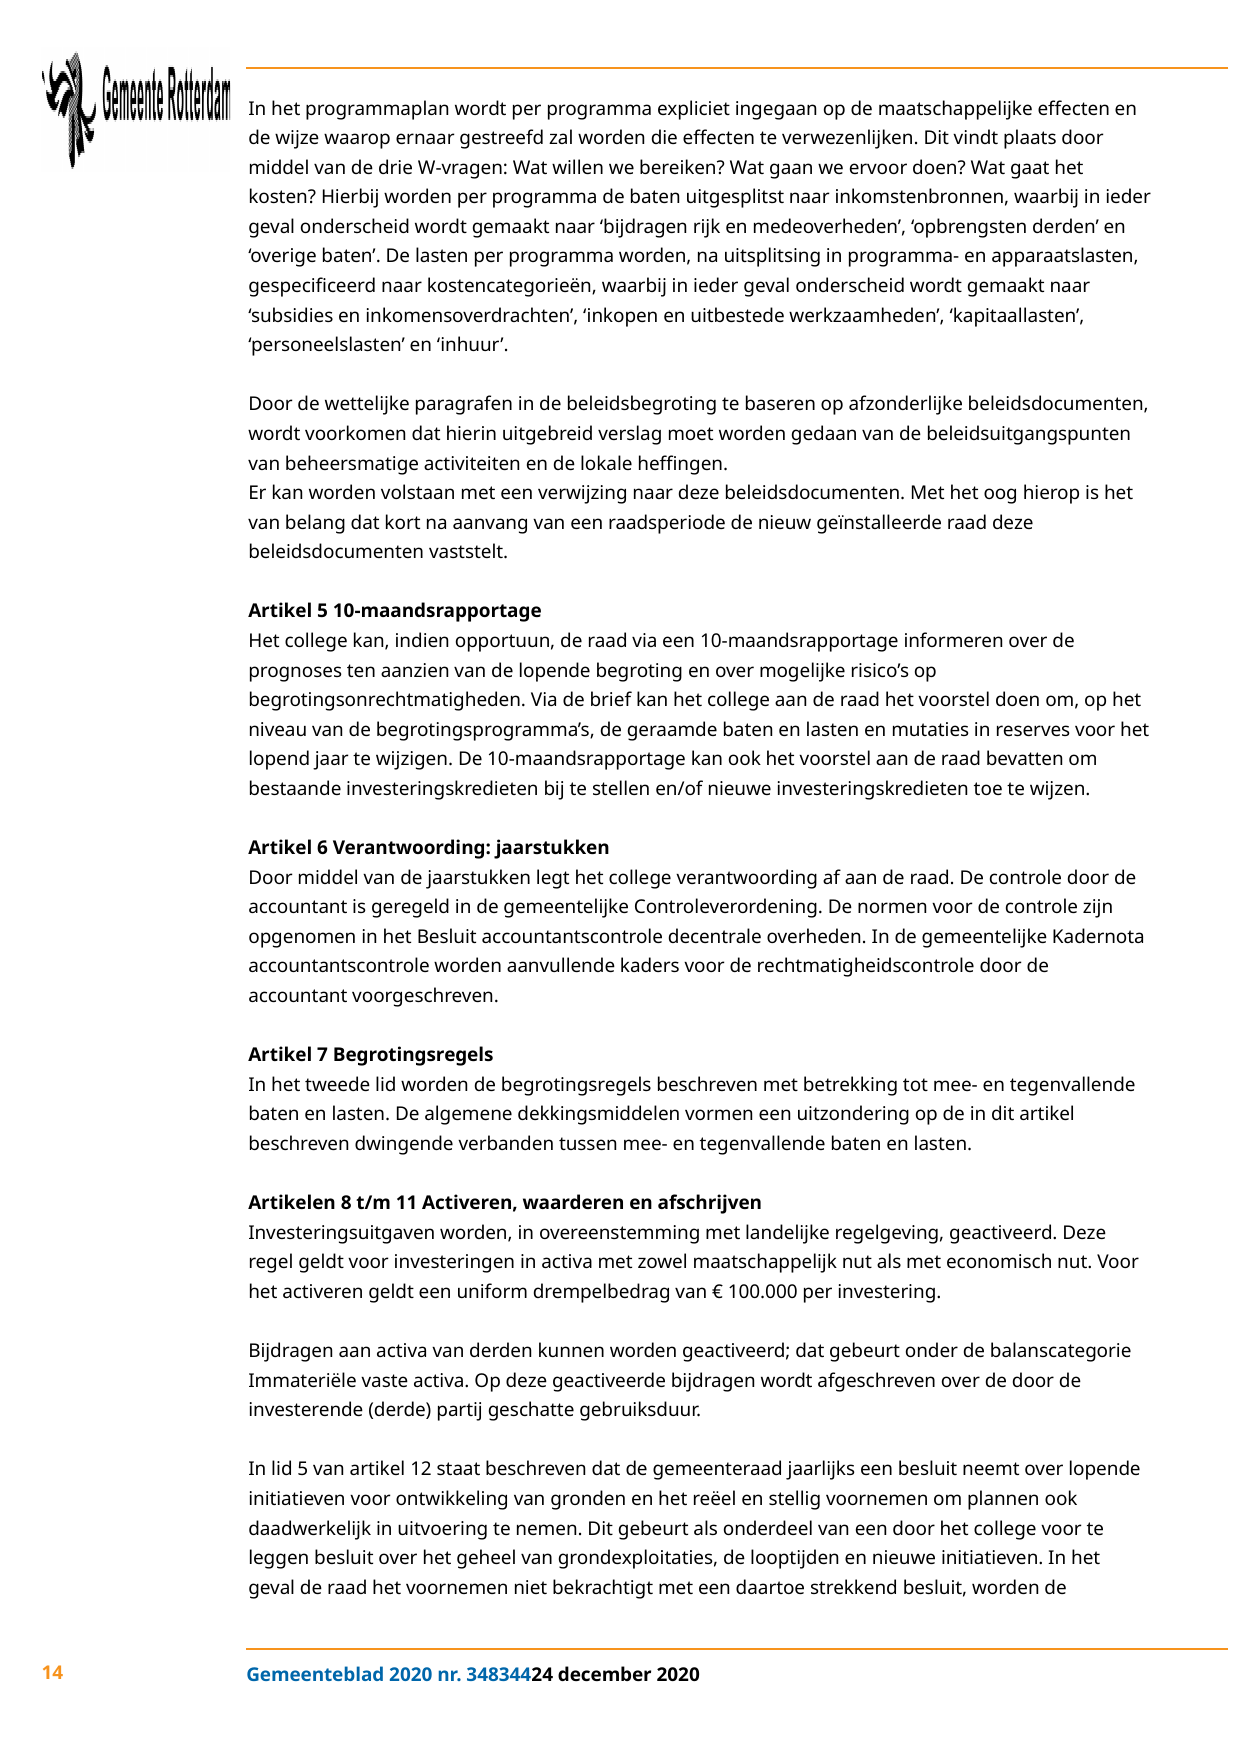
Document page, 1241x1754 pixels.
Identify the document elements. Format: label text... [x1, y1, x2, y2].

text Er kan worden volstaan met een verwijzing naar deze beleidsdocumenten. Met het oog hierop is het van belang dat kort na aanvang van een raadsperiode de nieuw geïnstalleerde raad deze beleidsdocumenten vaststelt. [248, 479, 1152, 564]
text Investeringsuitgaven worden, in overeenstemming met landelijke regelgeving, geactiveerd. Deze regel geldt voor investeringen in activa met zowel maatschappelijk nut als met economisch nut. Voor het activeren geldt een uniform drempelbedrag van € 100.000 per investering. [248, 1219, 1152, 1304]
text Bijdragen aan activa van derden kunnen worden geactiveerd; dat gebeurt onder de balanscategorie Immateriële vaste activa. Op deze geactiveerde bijdragen wordt afgeschreven over de door de investerende (derde) partij geschatte gebruiksduur. [248, 1337, 1152, 1422]
text In het tweede lid worden de begrotingsregels beschreven met betrekking tot mee- en tegenvallende baten en lasten. De algemene dekkingsmiddelen vormen een uitzondering op de in dit artikel beschreven dwingende verbanden tussen mee- en tegenvallende baten en lasten. [248, 1071, 1152, 1156]
text Artikel 6 Verantwoording: jaarstukken [248, 834, 1152, 860]
text Door middel van de jaarstukken legt het college verantwoording af aan de raad. De controle door de accountant is geregeld in de gemeentelijke Controleverordening. De normen voor de controle zijn opgenomen in het Besluit accountantscontrole decentrale overheden. In de gemeentelijke Kadernota accountantscontrole worden aanvullende kaders voor de rechtmatigheidscontrole door de accountant voorgeschreven. [248, 864, 1152, 1008]
text In lid 5 van artikel 12 staat beschreven dat de gemeenteraad jaarlijks een besluit neemt over lopende initiatieven voor ontwikkeling van gronden en het reëel en stellig voornemen om plannen ook daadwerkelijk in uitvoering te nemen. Dit gebeurt als onderdeel van een door het college voor te leggen besluit over het geheel van grondexploitaties, de looptijden en nieuwe initiatieven. In het geval de raad het voornemen niet bekrachtigt met een daartoe strekkend besluit, worden de [248, 1456, 1152, 1600]
text Artikel 5 10-maandsrapportage [248, 598, 1152, 623]
text Artikelen 8 t/m 11 Activeren, waarderen en afschrijven [248, 1189, 1152, 1215]
text Het college kan, indien opportuun, de raad via een 10-maandsrapportage informeren over de prognoses ten aanzien van de lopende begroting en over mogelijke risico’s op begrotingsonrechtmatigheden. Via de brief kan het college aan de raad het voorstel doen om, op het niveau van de begrotingsprogramma’s, de geraamde baten en lasten en mutaties in reserves voor het lopend jaar te wijzigen. De 10-maandsrapportage kan ook het voorstel aan de raad bevatten om bestaande investeringskredieten bij te stellen en/of nieuwe investeringskredieten toe te wijzen. [248, 627, 1152, 801]
text Artikel 7 Begrotingsregels [248, 1041, 1152, 1067]
text Door de wettelijke paragrafen in de beleidsbegroting te baseren op afzonderlijke beleidsdocumenten, wordt voorkomen dat hierin uitgebreid verslag moet worden gedaan van de beleidsuitgangspunten van beheersmatige activiteiten en de lokale heffingen. [248, 391, 1152, 476]
text In het programmaplan wordt per programma expliciet ingegaan op de maatschappelijke effecten en de wijze waarop ernaar gestreefd zal worden die effecten te verwezenlijken. Dit vindt plaats door middel van de drie W-vragen: Wat willen we bereiken? Wat gaan we ervoor doen? Wat gaat het kosten? Hierbij worden per programma de baten uitgesplitst naar inkomstenbronnen, waarbij in ieder geval onderscheid wordt gemaakt naar ‘bijdragen rijk en medeoverheden’, ‘opbrengsten derden’ en ‘overige baten’. De lasten per programma worden, na uitsplitsing in programma- en apparaatslasten, gespecificeerd naar kostencategorieën, waarbij in ieder geval onderscheid wordt gemaakt naar ‘subsidies en inkomensoverdrachten’, ‘inkopen en uitbestede werkzaamheden’, ‘kapitaallasten’, ‘personeelslasten’ en ‘inhuur’. [248, 95, 1152, 357]
picture [41, 47, 231, 172]
